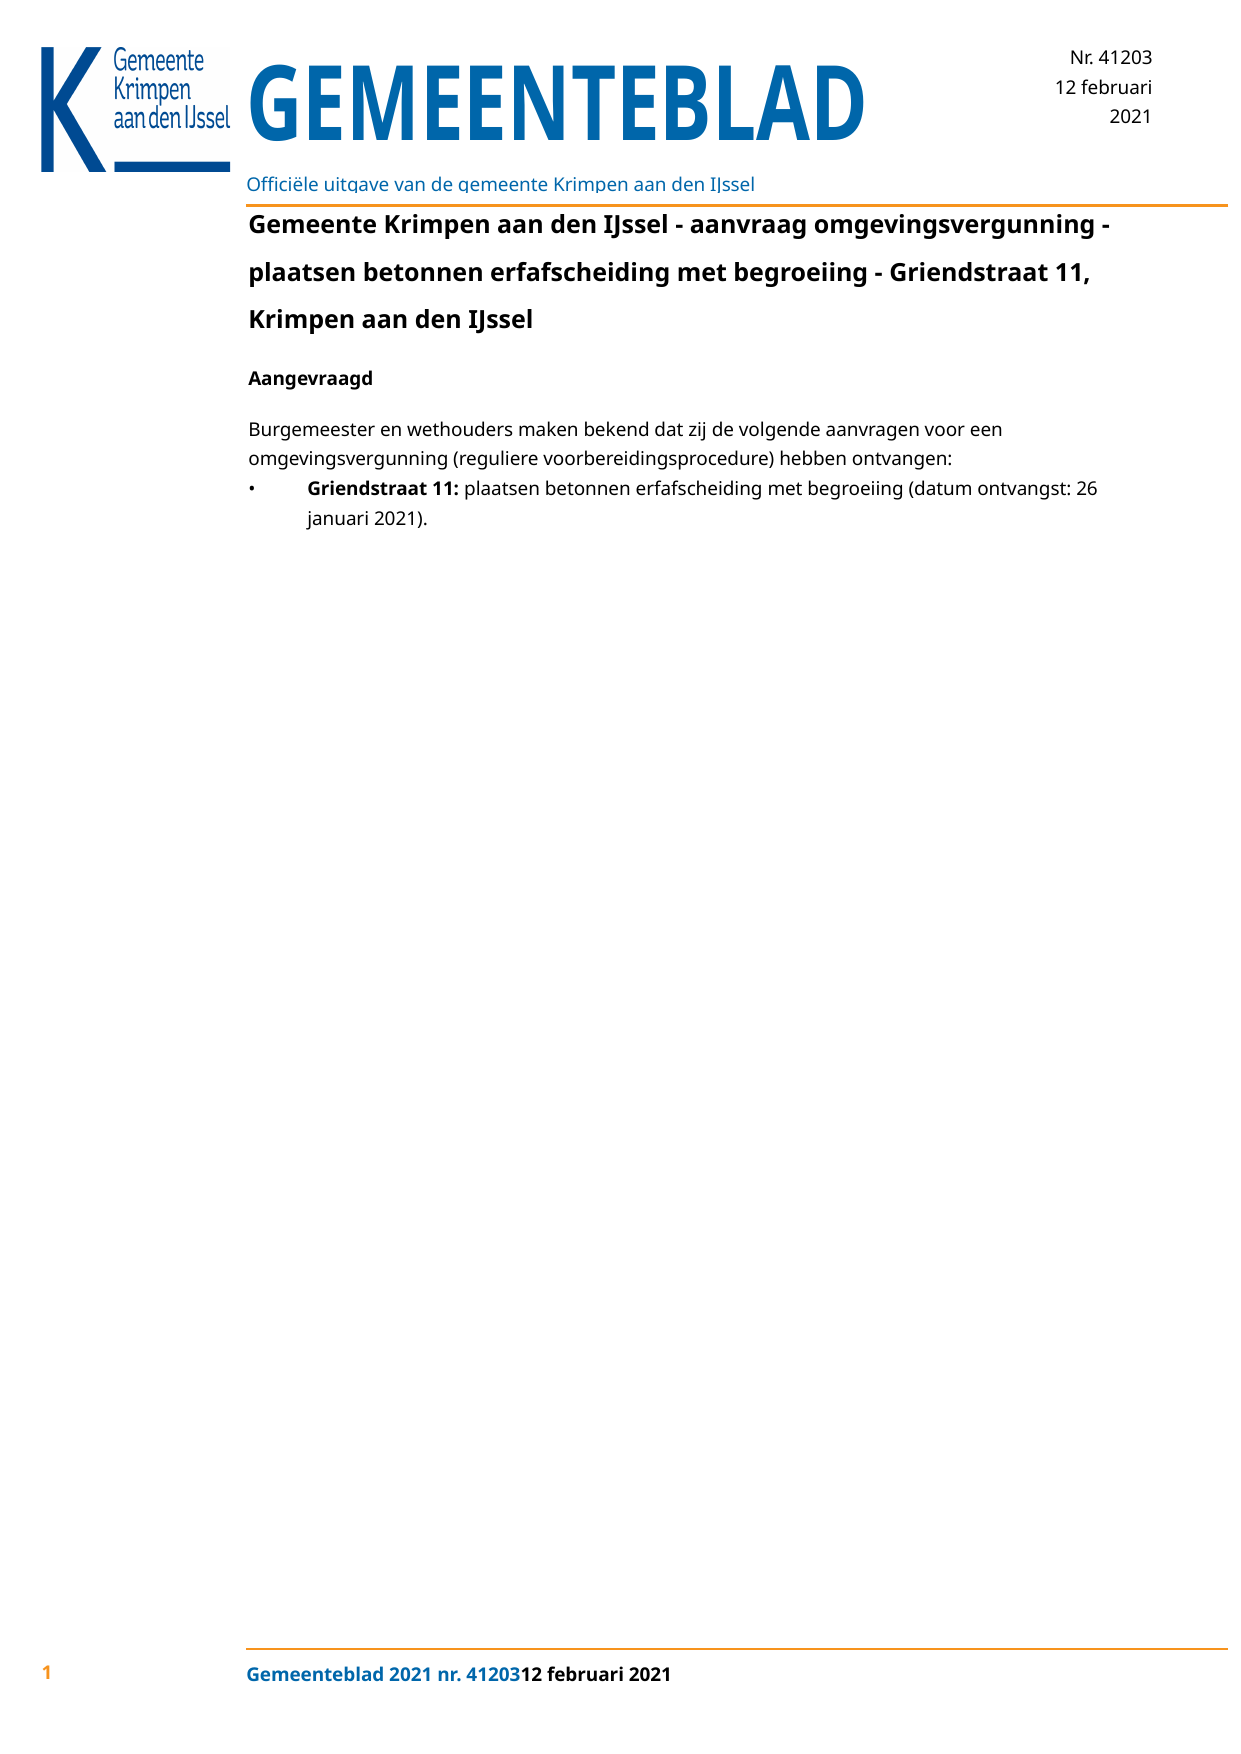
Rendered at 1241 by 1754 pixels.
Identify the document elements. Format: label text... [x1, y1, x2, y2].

text Burgemeester en wethouders maken bekend dat zij de volgende aanvragen voor een omgevingsvergunning (reguliere voorbereidingsprocedure) hebben ontvangen: [248, 416, 1152, 471]
text Gemeente Krimpen aan den IJssel - aanvraag omgevingsvergunning - plaatsen betonnen erfafscheiding met begroeiing - Griendstraat 11, Krimpen aan den IJssel [248, 207, 1152, 336]
text Aangevraagd [248, 366, 1152, 391]
picture [41, 47, 231, 172]
list Griendstraat 11: plaatsen betonnen erfafscheiding met begroeiing (datum ontvangst: 26 januari 2021). [248, 475, 1152, 530]
